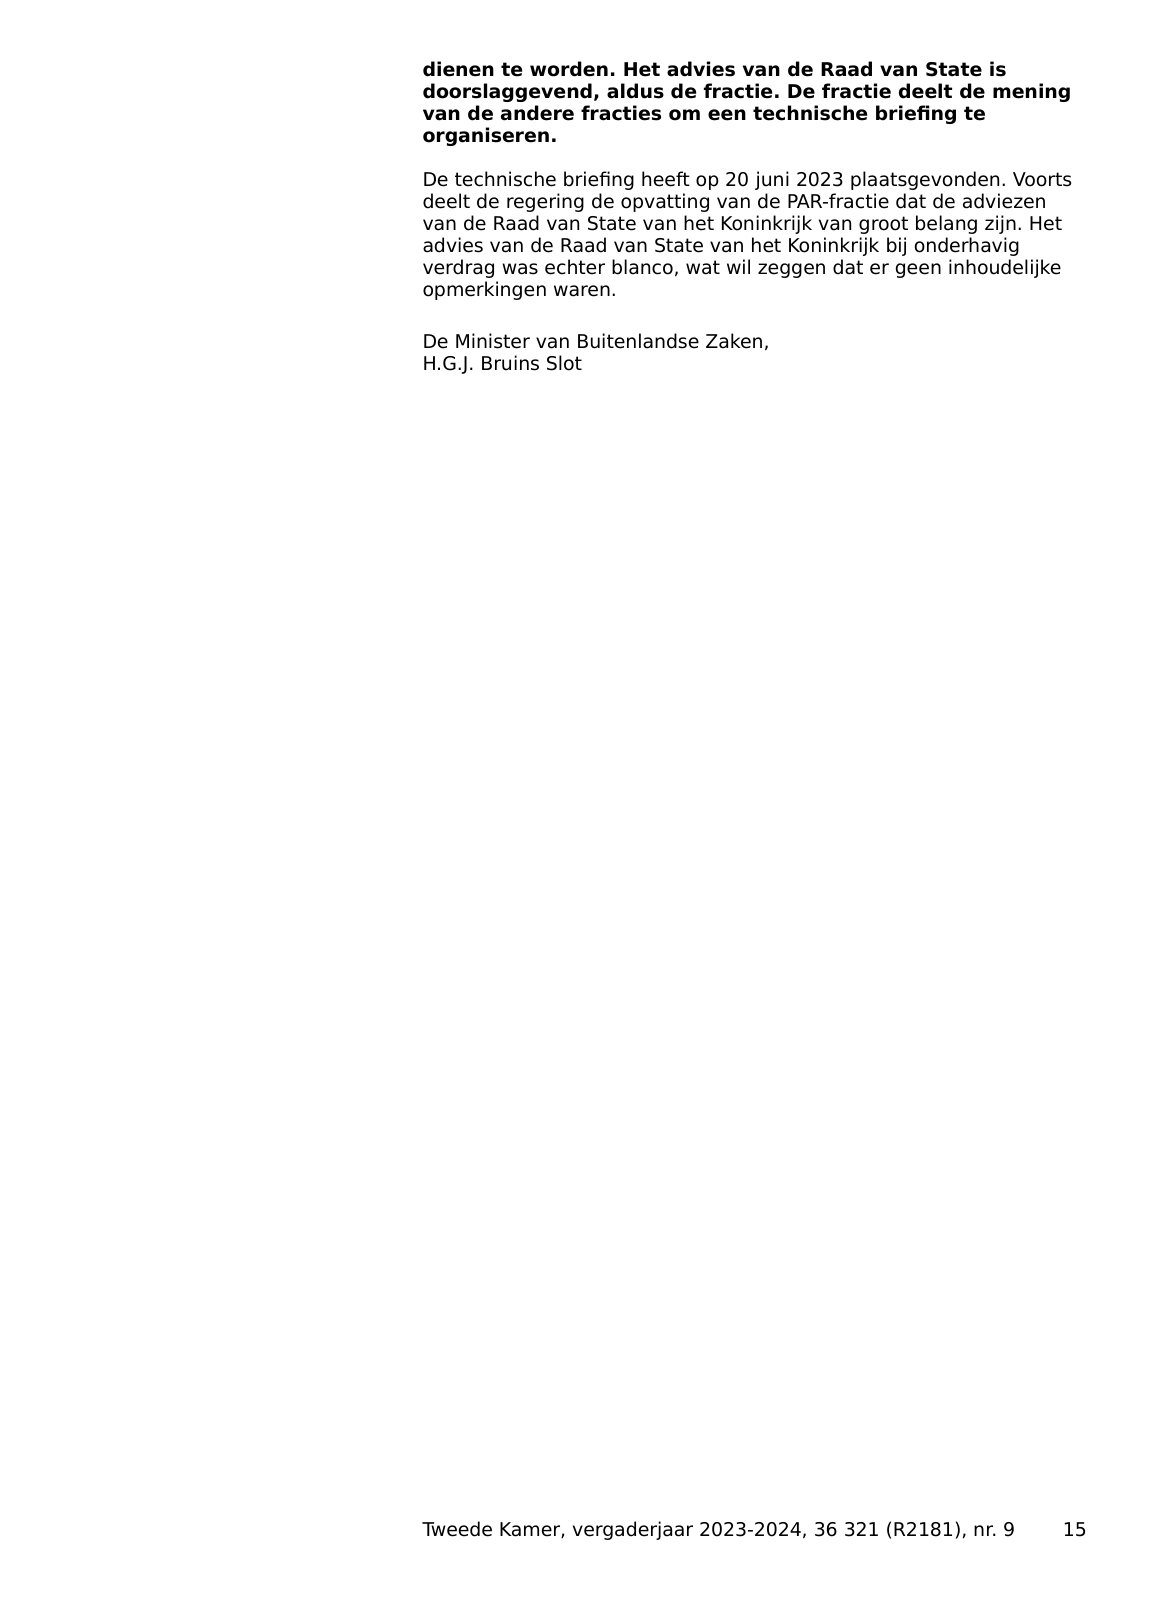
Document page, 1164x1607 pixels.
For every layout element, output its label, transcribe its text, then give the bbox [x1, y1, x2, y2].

text dienen te worden. Het advies van de Raad van State is doorslaggevend, aldus de fractie. De fractie deelt de mening van de andere fracties om een technische briefing te organiseren. [422, 59, 1087, 147]
text De Minister van Buitenlandse Zaken, H.G.J. Bruins Slot [422, 331, 1087, 375]
text De technische briefing heeft op 20 juni 2023 plaatsgevonden. Voorts deelt de regering de opvatting van de PAR-fractie dat de adviezen van de Raad van State van het Koninkrijk van groot belang zijn. Het advies van de Raad van State van het Koninkrijk bij onderhavig verdrag was echter blanco, wat wil zeggen dat er geen inhoudelijke opmerkingen waren. [422, 169, 1087, 301]
